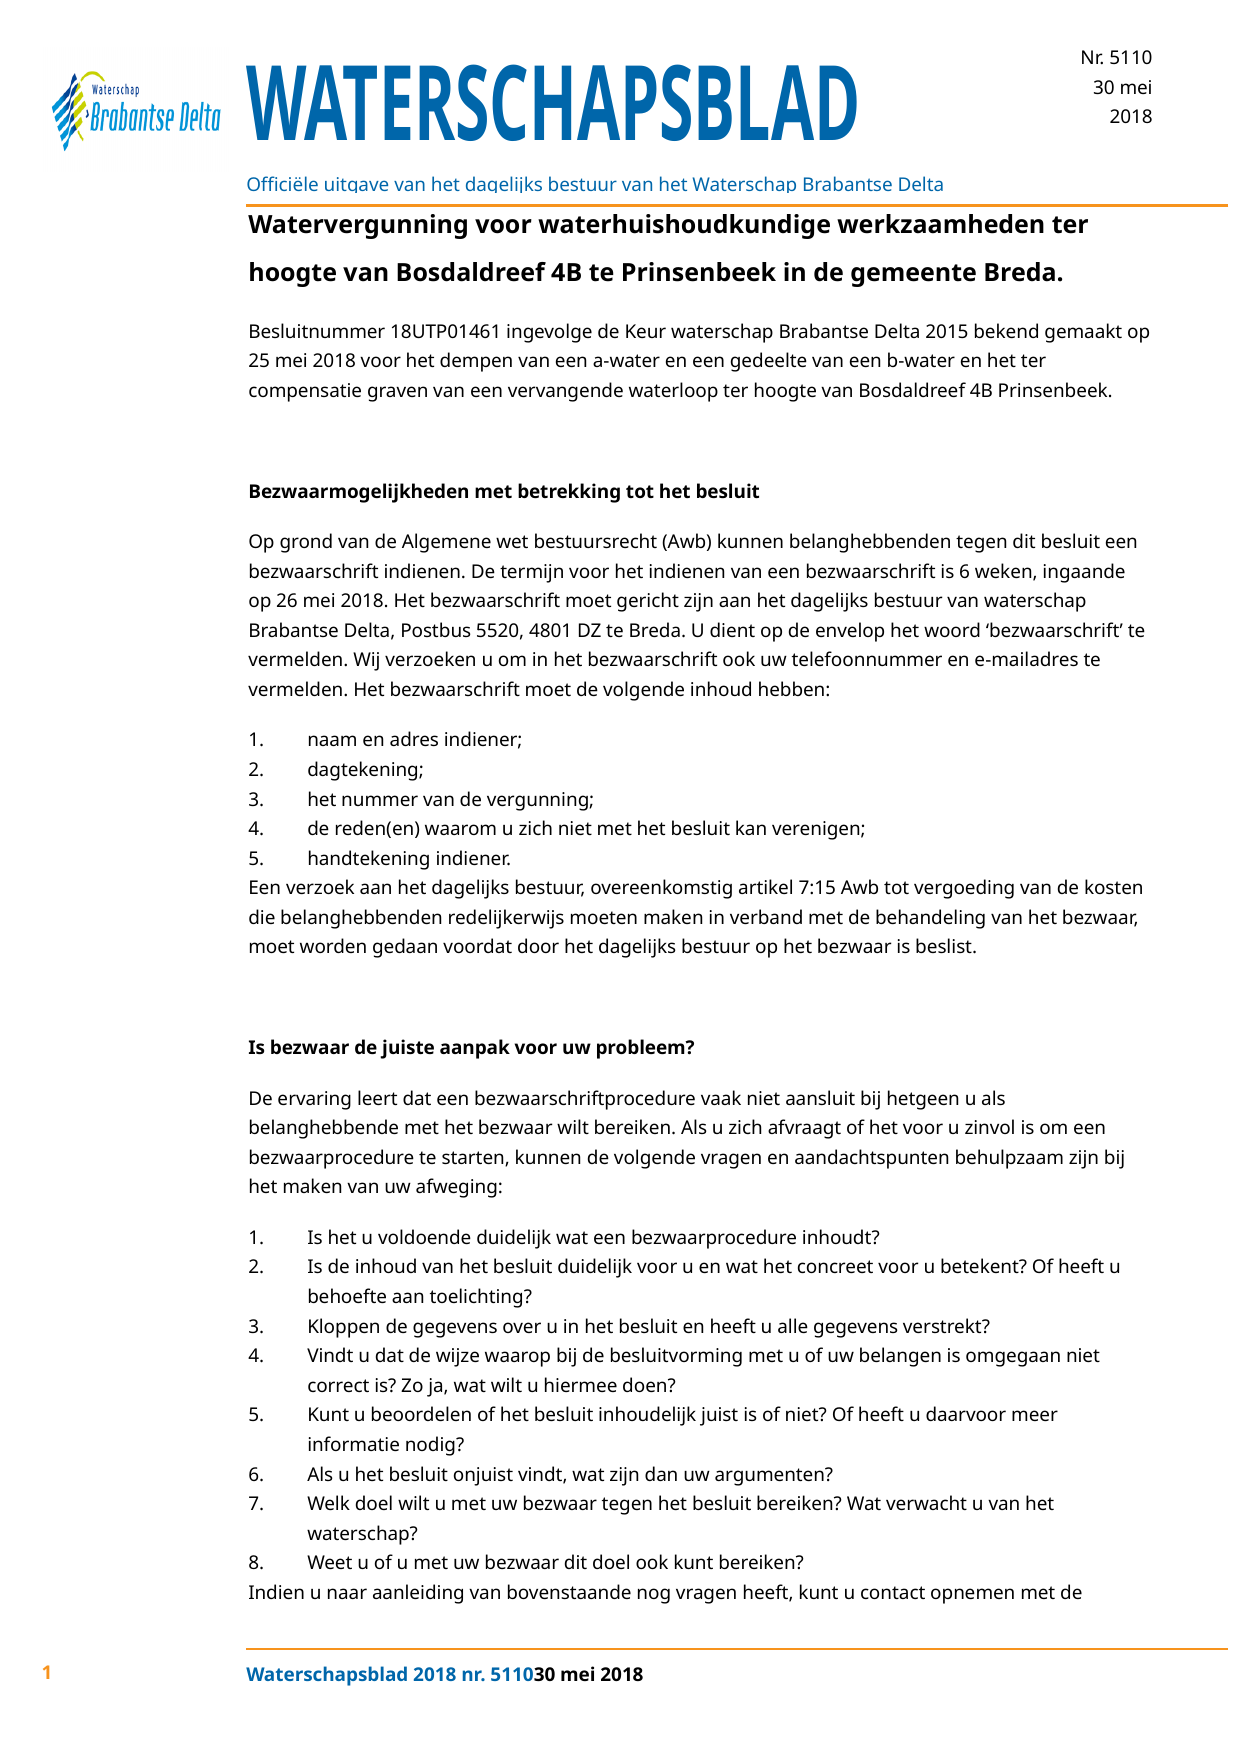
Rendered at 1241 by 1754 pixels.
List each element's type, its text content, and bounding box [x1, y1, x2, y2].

list Welk doel wilt u met uw bezwaar tegen het besluit bereiken? Wat verwacht u van het waterschap? [248, 1490, 1152, 1546]
list Vindt u dat de wijze waarop bij de besluitvorming met u of uw belangen is omgegaan niet correct is? Zo ja, wat wilt u hiermee doen? [248, 1342, 1152, 1398]
text Een verzoek aan het dagelijks bestuur, overeenkomstig artikel 7:15 Awb tot vergoeding van de kosten die belanghebbenden redelijkerwijs moeten maken in verband met de behandeling van het bezwaar, moet worden gedaan voordat door het dagelijks bestuur op het bezwaar is beslist. [248, 874, 1152, 959]
text Is bezwaar de juiste aanpak voor uw probleem? [248, 1034, 1152, 1060]
list Als u het besluit onjuist vindt, wat zijn dan uw argumenten? [248, 1461, 1152, 1487]
list Is de inhoud van het besluit duidelijk voor u en wat het concreet voor u betekent? Of heeft u behoefte aan toelichting? [248, 1254, 1152, 1309]
list het nummer van de vergunning; [248, 786, 1152, 812]
list Weet u of u met uw bezwaar dit doel ook kunt bereiken? [248, 1549, 1152, 1575]
text Indien u naar aanleiding van bovenstaande nog vragen heeft, kunt u contact opnemen met de [248, 1579, 1152, 1605]
text Op grond van de Algemene wet bestuursrecht (Awb) kunnen belanghebbenden tegen dit besluit een bezwaarschrift indienen. De termijn voor het indienen van een bezwaarschrift is 6 weken, ingaande op 26 mei 2018. Het bezwaarschrift moet gericht zijn aan het dagelijks bestuur van waterschap Brabantse Delta, Postbus 5520, 4801 DZ te Breda. U dient op de envelop het woord ‘bezwaarschrift’ te vermelden. Wij verzoeken u om in het bezwaarschrift ook uw telefoonnummer en e‑mailadres te vermelden. Het bezwaarschrift moet de volgende inhoud hebben: [248, 528, 1152, 702]
list Kunt u beoordelen of het besluit inhoudelijk juist is of niet? Of heeft u daarvoor meer informatie nodig? [248, 1402, 1152, 1457]
list handtekening indiener. [248, 845, 1152, 871]
list de reden(en) waarom u zich niet met het besluit kan verenigen; [248, 815, 1152, 841]
text Bezwaarmogelijkheden met betrekking tot het besluit [248, 478, 1152, 504]
list naam en adres indiener; [248, 727, 1152, 752]
text De ervaring leert dat een bezwaarschriftprocedure vaak niet aansluit bij hetgeen u als belanghebbende met het bezwaar wilt bereiken. Als u zich afvraagt of het voor u zinvol is om een bezwaarprocedure te starten, kunnen de volgende vragen en aandachtspunten behulpzaam zijn bij het maken van uw afweging: [248, 1085, 1152, 1199]
list Kloppen de gegevens over u in het besluit en heeft u alle gegevens verstrekt? [248, 1313, 1152, 1339]
text Watervergunning voor waterhuishoudkundige werkzaamheden ter hoogte van Bosdaldreef 4B te Prinsenbeek in de gemeente Breda. [248, 207, 1152, 288]
list Is het u voldoende duidelijk wat een bezwaarprocedure inhoudt? [248, 1224, 1152, 1250]
text Besluitnummer 18UTP01461 ingevolge de Keur waterschap Brabantse Delta 2015 bekend gemaakt op 25 mei 2018 voor het dempen van een a-water en een gedeelte van een b-water en het ter compensatie graven van een vervangende waterloop ter hoogte van Bosdaldreef 4B Prinsenbeek. [248, 318, 1152, 403]
picture [41, 47, 231, 172]
list dagtekening; [248, 756, 1152, 782]
